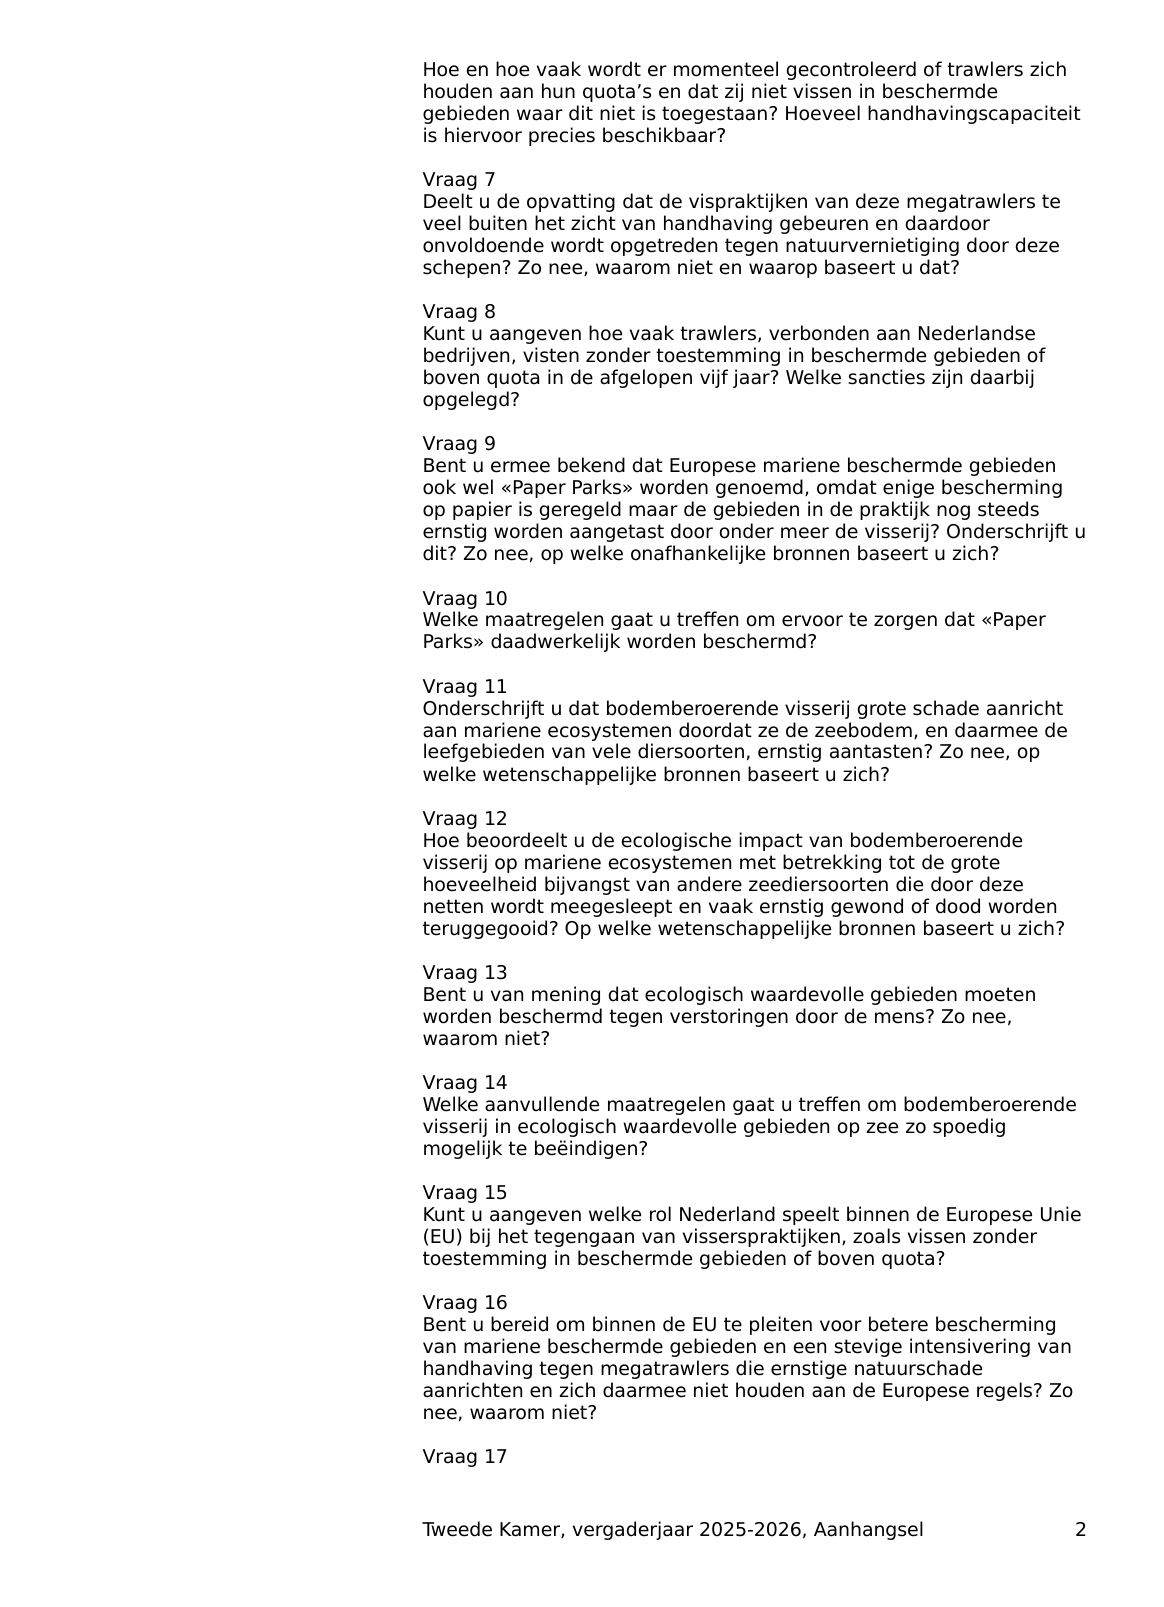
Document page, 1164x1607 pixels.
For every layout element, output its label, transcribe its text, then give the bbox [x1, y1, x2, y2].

text Vraag 14 [422, 1072, 1087, 1094]
text Vraag 12 [422, 808, 1087, 829]
text Vraag 15 [422, 1182, 1087, 1204]
text Hoe beoordeelt u de ecologische impact van bodemberoerende visserij op mariene ecosystemen met betrekking tot de grote hoeveelheid bijvangst van andere zeediersoorten die door deze netten wordt meegesleept en vaak ernstig gewond of dood worden teruggegooid? Op welke wetenschappelijke bronnen baseert u zich? [422, 829, 1087, 939]
text Vraag 16 [422, 1292, 1087, 1314]
text Vraag 8 [422, 301, 1087, 323]
text Vraag 11 [422, 676, 1087, 697]
text Deelt u de opvatting dat de vispraktijken van deze megatrawlers te veel buiten het zicht van handhaving gebeuren en daardoor onvoldoende wordt opgetreden tegen natuurvernietiging door deze schepen? Zo nee, waarom niet en waarop baseert u dat? [422, 191, 1087, 279]
text Bent u ermee bekend dat Europese mariene beschermde gebieden ook wel «Paper Parks» worden genoemd, omdat enige bescherming op papier is geregeld maar de gebieden in de praktijk nog steeds ernstig worden aangetast door onder meer de visserij? Onderschrijft u dit? Zo nee, op welke onafhankelijke bronnen baseert u zich? [422, 455, 1087, 565]
text Vraag 10 [422, 587, 1087, 609]
text Kunt u aangeven welke rol Nederland speelt binnen de Europese Unie (EU) bij het tegengaan van visserspraktijken, zoals vissen zonder toestemming in beschermde gebieden of boven quota? [422, 1204, 1087, 1270]
text Onderschrijft u dat bodemberoerende visserij grote schade aanricht aan mariene ecosystemen doordat ze de zeebodem, en daarmee de leefgebieden van vele diersoorten, ernstig aantasten? Zo nee, op welke wetenschappelijke bronnen baseert u zich? [422, 697, 1087, 785]
text Kunt u aangeven hoe vaak trawlers, verbonden aan Nederlandse bedrijven, visten zonder toestemming in beschermde gebieden of boven quota in de afgelopen vijf jaar? Welke sancties zijn daarbij opgelegd? [422, 323, 1087, 411]
text Bent u van mening dat ecologisch waardevolle gebieden moeten worden beschermd tegen verstoringen door de mens? Zo nee, waarom niet? [422, 984, 1087, 1049]
text Vraag 13 [422, 962, 1087, 984]
text Vraag 7 [422, 169, 1087, 191]
text Welke aanvullende maatregelen gaat u treffen om bodemberoerende visserij in ecologisch waardevolle gebieden op zee zo spoedig mogelijk te beëindigen? [422, 1094, 1087, 1160]
text Welke maatregelen gaat u treffen om ervoor te zorgen dat «Paper Parks» daadwerkelijk worden beschermd? [422, 609, 1087, 653]
text Vraag 9 [422, 433, 1087, 455]
text Hoe en hoe vaak wordt er momenteel gecontroleerd of trawlers zich houden aan hun quota’s en dat zij niet vissen in beschermde gebieden waar dit niet is toegestaan? Hoeveel handhavingscapaciteit is hiervoor precies beschikbaar? [422, 59, 1087, 147]
text Bent u bereid om binnen de EU te pleiten voor betere bescherming van mariene beschermde gebieden en een stevige intensivering van handhaving tegen megatrawlers die ernstige natuurschade aanrichten en zich daarmee niet houden aan de Europese regels? Zo nee, waarom niet? [422, 1314, 1087, 1424]
text Vraag 17 [422, 1446, 1087, 1468]
